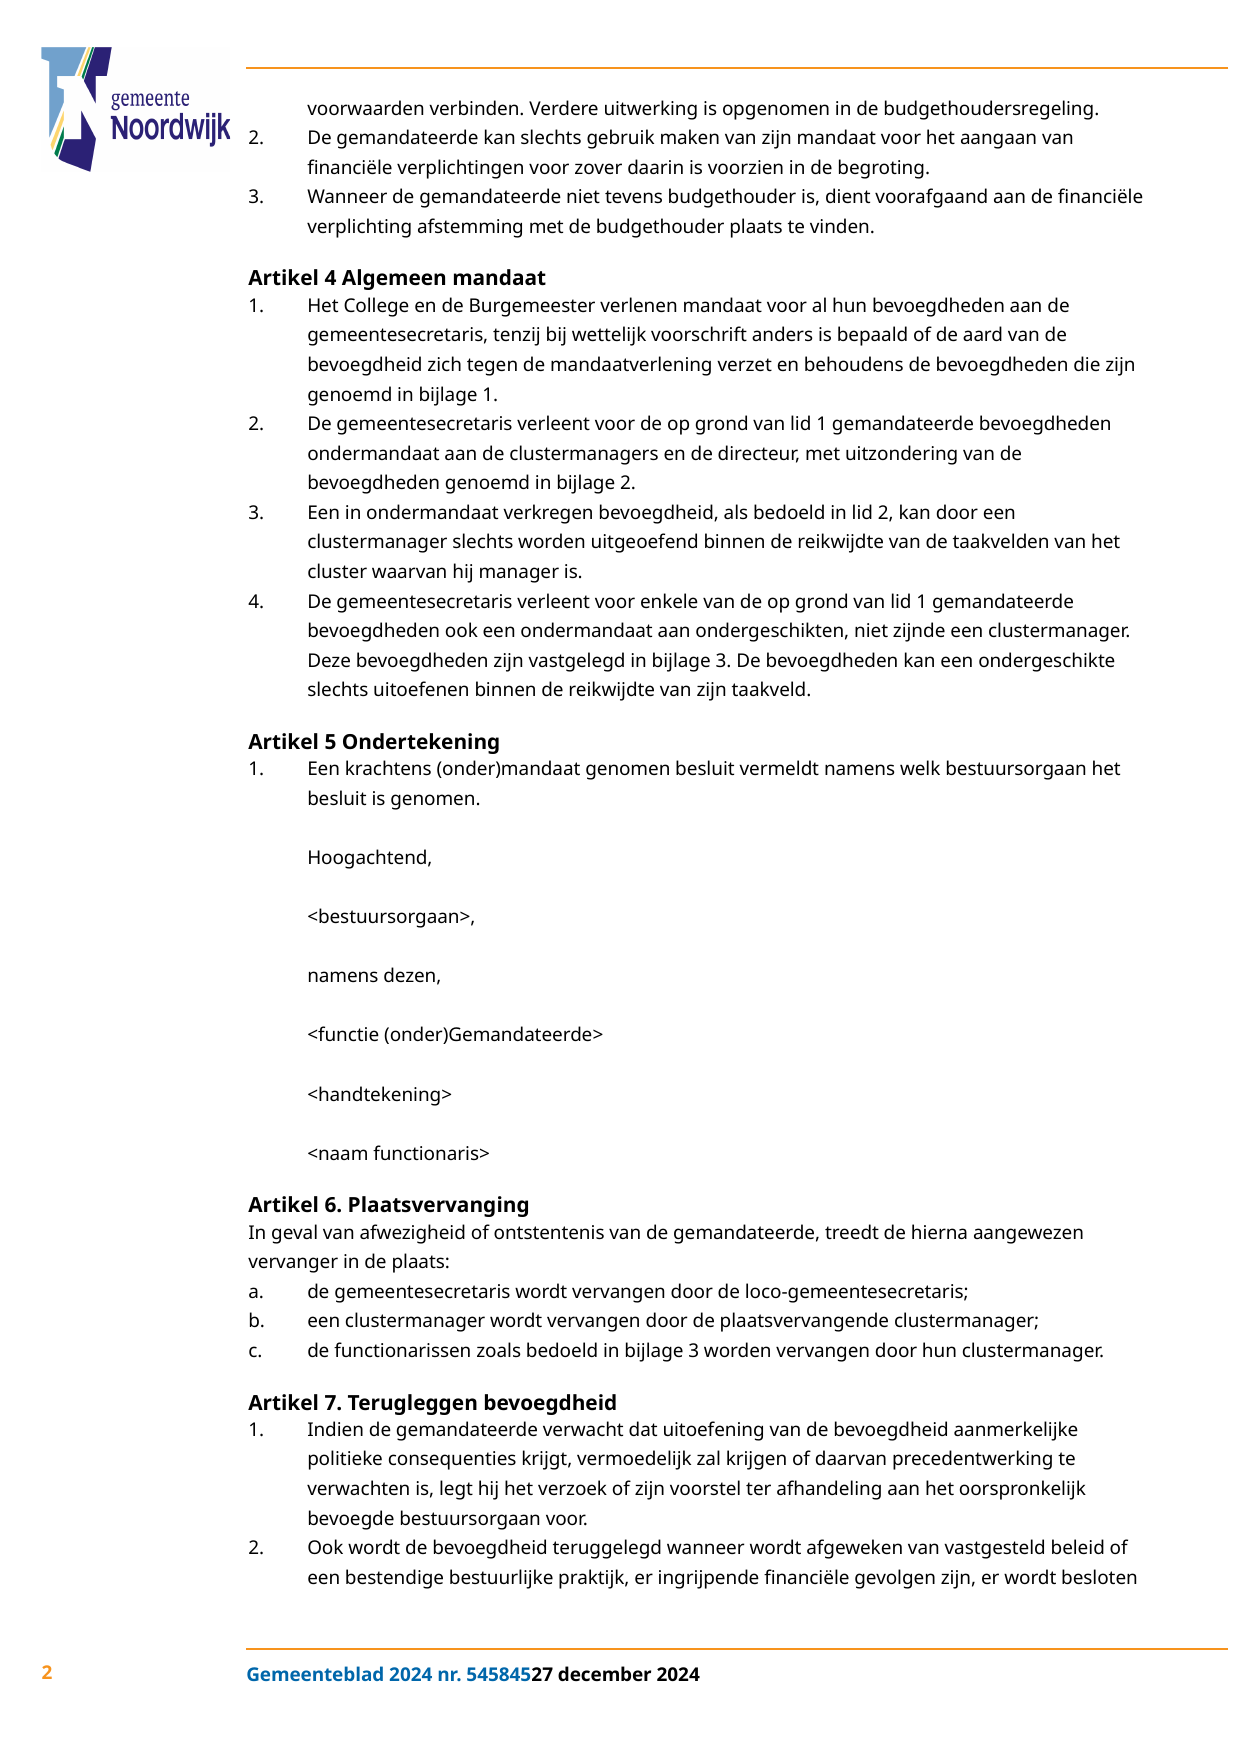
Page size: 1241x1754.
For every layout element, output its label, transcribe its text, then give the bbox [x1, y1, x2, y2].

list voorwaarden verbinden. Verdere uitwerking is opgenomen in de budgethoudersregeling. [248, 95, 1152, 121]
text Artikel 4 Algemeen mandaat [248, 263, 1152, 292]
list een clustermanager wordt vervangen door de plaatsvervangende clustermanager; [248, 1308, 1152, 1333]
list de functionarissen zoals bedoeld in bijlage 3 worden vervangen door hun clustermanager. [248, 1337, 1152, 1363]
text In geval van afwezigheid of ontstentenis van de gemandateerde, treedt de hierna aangewezen vervanger in de plaats: [248, 1219, 1152, 1274]
list De gemeentesecretaris verleent voor de op grond van lid 1 gemandateerde bevoegdheden ondermandaat aan de clustermanagers en de directeur, met uitzondering van de bevoegdheden genoemd in bijlage 2. [248, 410, 1152, 495]
list Indien de gemandateerde verwacht dat uitoefening van de bevoegdheid aanmerkelijke politieke consequenties krijgt, vermoedelijk zal krijgen of daarvan precedentwerking te verwachten is, legt hij het verzoek of zijn voorstel ter afhandeling aan het oorspronkelijk bevoegde bestuursorgaan voor. [248, 1416, 1152, 1531]
list Het College en de Burgemeester verlenen mandaat voor al hun bevoegdheden aan de gemeentesecretaris, tenzij bij wettelijk voorschrift anders is bepaald of de aard van de bevoegdheid zich tegen de mandaatverlening verzet en behoudens de bevoegdheden die zijn genoemd in bijlage 1. [248, 292, 1152, 406]
list Ook wordt de bevoegdheid teruggelegd wanneer wordt afgeweken van vastgesteld beleid of een bestendige bestuurlijke praktijk, er ingrijpende financiële gevolgen zijn, er wordt besloten [248, 1534, 1152, 1590]
text Artikel 7. Terugleggen bevoegdheid [248, 1388, 1152, 1416]
list Wanneer de gemandateerde niet tevens budgethouder is, dient voorafgaand aan de financiële verplichting afstemming met de budgethouder plaats te vinden. [248, 183, 1152, 239]
text Artikel 6. Plaatsvervanging [248, 1190, 1152, 1219]
list De gemeentesecretaris verleent voor enkele van de op grond van lid 1 gemandateerde bevoegdheden ook een ondermandaat aan ondergeschikten, niet zijnde een clustermanager. Deze bevoegdheden zijn vastgelegd in bijlage 3. De bevoegdheden kan een ondergeschikte slechts uitoefenen binnen de reikwijdte van zijn taakveld. [248, 588, 1152, 702]
list <naam functionaris> [248, 1140, 1152, 1166]
list De gemandateerde kan slechts gebruik maken van zijn mandaat voor het aangaan van financiële verplichtingen voor zover daarin is voorzien in de begroting. [248, 124, 1152, 180]
picture [41, 47, 231, 172]
list <functie (onder)Gemandateerde> [248, 1022, 1152, 1047]
list Een krachtens (onder)mandaat genomen besluit vermeldt namens welk bestuursorgaan het besluit is genomen. [248, 755, 1152, 811]
list namens dezen, [248, 962, 1152, 988]
list de gemeentesecretaris wordt vervangen door de loco-gemeentesecretaris; [248, 1278, 1152, 1304]
list Een in ondermandaat verkregen bevoegdheid, als bedoeld in lid 2, kan door een clustermanager slechts worden uitgeoefend binnen de reikwijdte van de taakvelden van het cluster waarvan hij manager is. [248, 499, 1152, 584]
list <handtekening> [248, 1081, 1152, 1107]
list <bestuursorgaan>, [248, 903, 1152, 929]
list Hoogachtend, [248, 844, 1152, 870]
text Artikel 5 Ondertekening [248, 727, 1152, 755]
